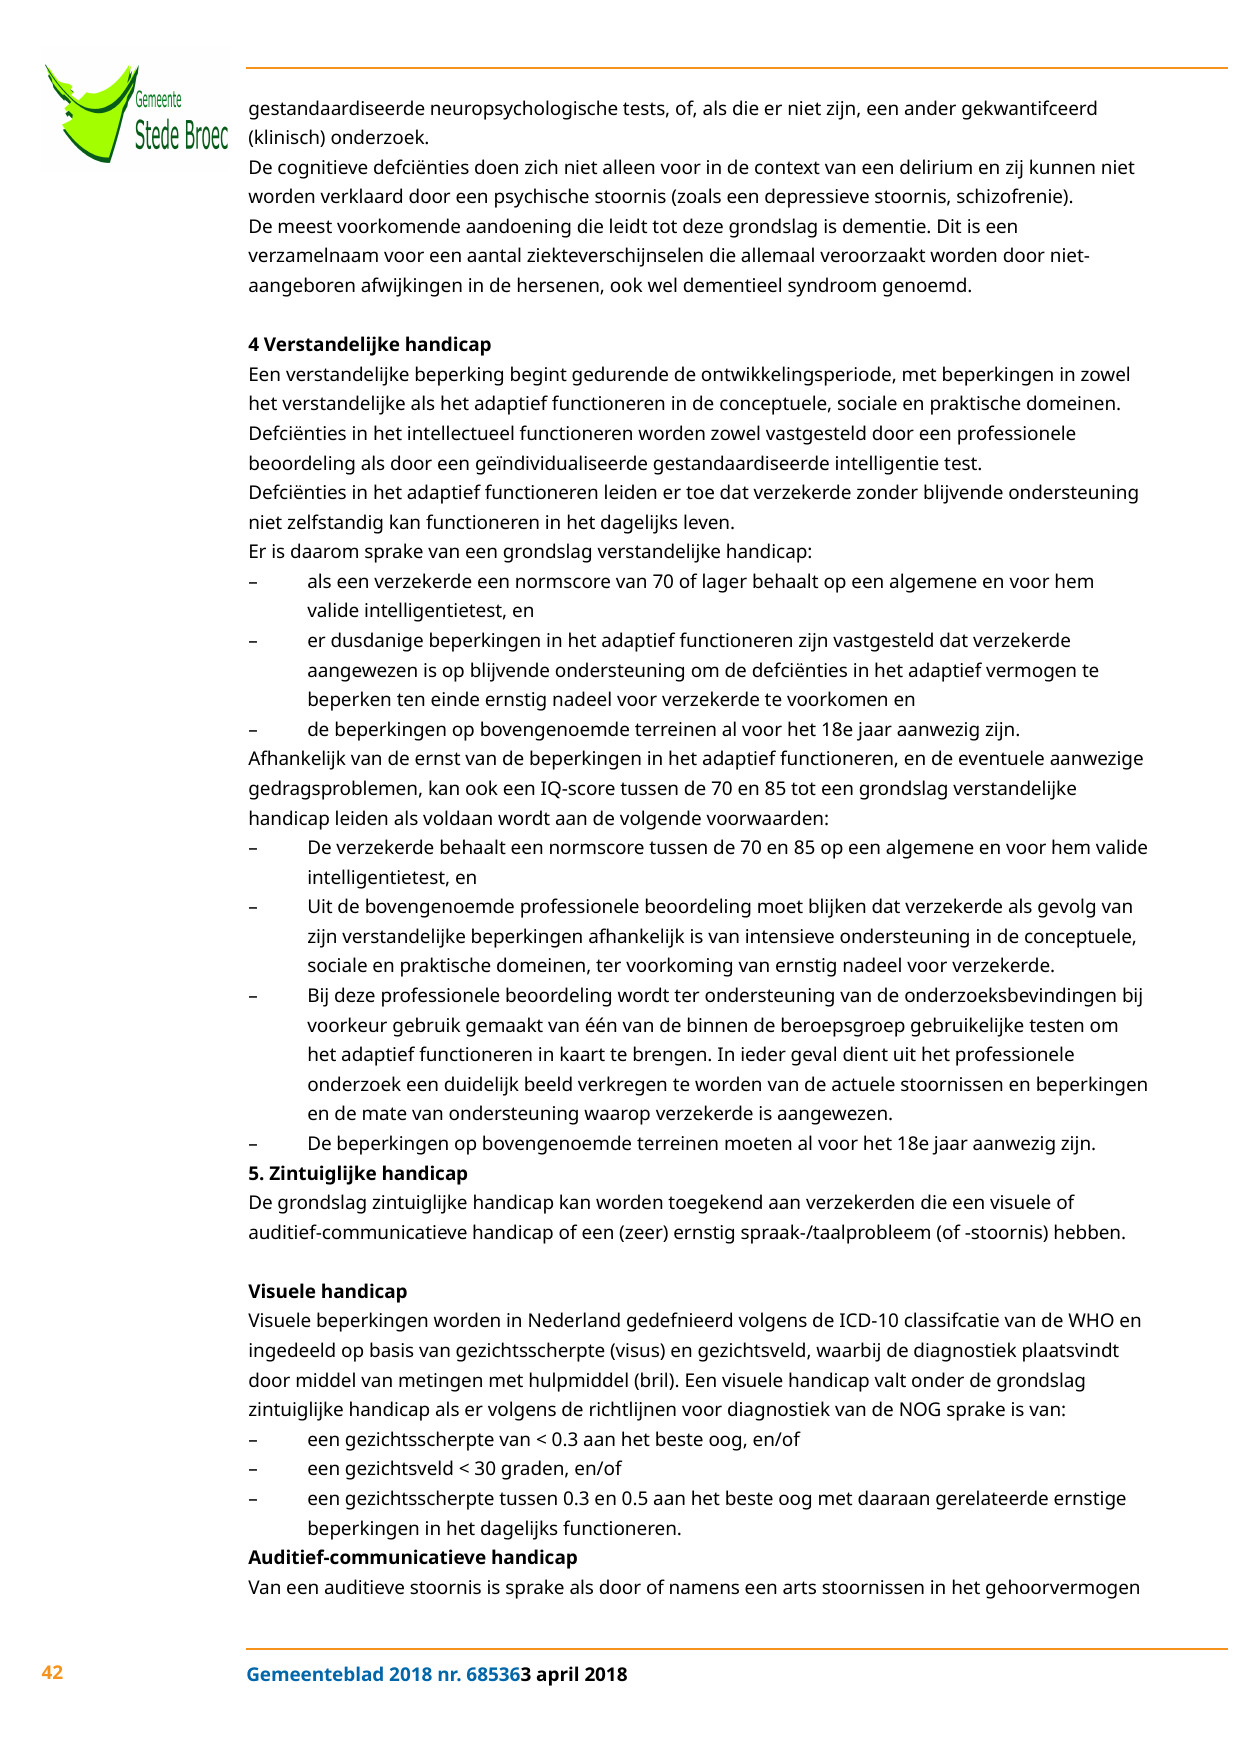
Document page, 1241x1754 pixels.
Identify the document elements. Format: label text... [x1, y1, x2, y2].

list Uit de bovengenoemde professionele beoordeling moet blijken dat verzekerde als gevolg van zijn verstandelijke beperkingen afhankelijk is van intensieve ondersteuning in de conceptuele, sociale en praktische domeinen, ter voorkoming van ernstig nadeel voor verzekerde. [248, 893, 1152, 978]
text 5. Zintuiglijke handicap [248, 1160, 1152, 1186]
list De verzekerde behaalt een normscore tussen de 70 en 85 op een algemene en voor hem valide intelligentietest, en [248, 834, 1152, 890]
text Van een auditieve stoornis is sprake als door of namens een arts stoornissen in het gehoorvermogen [248, 1574, 1152, 1600]
list Bij deze professionele beoordeling wordt ter ondersteuning van de onderzoeksbevindingen bij voorkeur gebruik gemaakt van één van de binnen de beroepsgroep gebruikelijke testen om het adaptief functioneren in kaart te brengen. In ieder geval dient uit het professionele onderzoek een duidelijk beeld verkregen te worden van de actuele stoornissen en beperkingen en de mate van ondersteuning waarop verzekerde is aangewezen. [248, 982, 1152, 1126]
text Visuele beperkingen worden in Nederland gedefnieerd volgens de ICD-10 classifcatie van de WHO en ingedeeld op basis van gezichtsscherpte (visus) en gezichtsveld, waarbij de diagnostiek plaatsvindt door middel van metingen met hulpmiddel (bril). Een visuele handicap valt onder de grondslag zintuiglijke handicap als er volgens de richtlijnen voor diagnostiek van de NOG sprake is van: [248, 1308, 1152, 1422]
list een gezichtsveld < 30 graden, en/of [248, 1456, 1152, 1481]
list De beperkingen op bovengenoemde terreinen moeten al voor het 18e jaar aanwezig zijn. [248, 1130, 1152, 1156]
picture [41, 47, 231, 172]
list de beperkingen op bovengenoemde terreinen al voor het 18e jaar aanwezig zijn. [248, 716, 1152, 742]
text Er is daarom sprake van een grondslag verstandelijke handicap: [248, 538, 1152, 564]
list als een verzekerde een normscore van 70 of lager behaalt op een algemene en voor hem valide intelligentietest, en [248, 568, 1152, 623]
text Auditief-communicatieve handicap [248, 1544, 1152, 1570]
text De meest voorkomende aandoening die leidt tot deze grondslag is dementie. Dit is een verzamelnaam voor een aantal ziekteverschijnselen die allemaal veroorzaakt worden door niet-aangeboren afwijkingen in de hersenen, ook wel dementieel syndroom genoemd. [248, 213, 1152, 298]
text Defciënties in het adaptief functioneren leiden er toe dat verzekerde zonder blijvende ondersteuning niet zelfstandig kan functioneren in het dagelijks leven. [248, 479, 1152, 535]
text De grondslag zintuiglijke handicap kan worden toegekend aan verzekerden die een visuele of auditief-communicatieve handicap of een (zeer) ernstig spraak-/taalprobleem (of -stoornis) hebben. [248, 1189, 1152, 1245]
text Visuele handicap [248, 1278, 1152, 1304]
text Afhankelijk van de ernst van de beperkingen in het adaptief functioneren, en de eventuele aanwezige gedragsproblemen, kan ook een IQ-score tussen de 70 en 85 tot een grondslag verstandelijke handicap leiden als voldaan wordt aan de volgende voorwaarden: [248, 746, 1152, 831]
text De cognitieve defciënties doen zich niet alleen voor in de context van een delirium en zij kunnen niet worden verklaard door een psychische stoornis (zoals een depressieve stoornis, schizofrenie). [248, 154, 1152, 209]
list een gezichtsscherpte tussen 0.3 en 0.5 aan het beste oog met daaraan gerelateerde ernstige beperkingen in het dagelijks functioneren. [248, 1485, 1152, 1541]
list er dusdanige beperkingen in het adaptief functioneren zijn vastgesteld dat verzekerde aangewezen is op blijvende ondersteuning om de defciënties in het adaptief vermogen te beperken ten einde ernstig nadeel voor verzekerde te voorkomen en [248, 627, 1152, 712]
text Defciënties in het intellectueel functioneren worden zowel vastgesteld door een professionele beoordeling als door een geïndividualiseerde gestandaardiseerde intelligentie test. [248, 420, 1152, 476]
text 4 Verstandelijke handicap [248, 331, 1152, 357]
list een gezichtsscherpte van < 0.3 aan het beste oog, en/of [248, 1426, 1152, 1452]
text Een verstandelijke beperking begint gedurende de ontwikkelingsperiode, met beperkingen in zowel het verstandelijke als het adaptief functioneren in de conceptuele, sociale en praktische domeinen. [248, 361, 1152, 416]
text gestandaardiseerde neuropsychologische tests, of, als die er niet zijn, een ander gekwantifceerd (klinisch) onderzoek. [248, 95, 1152, 150]
